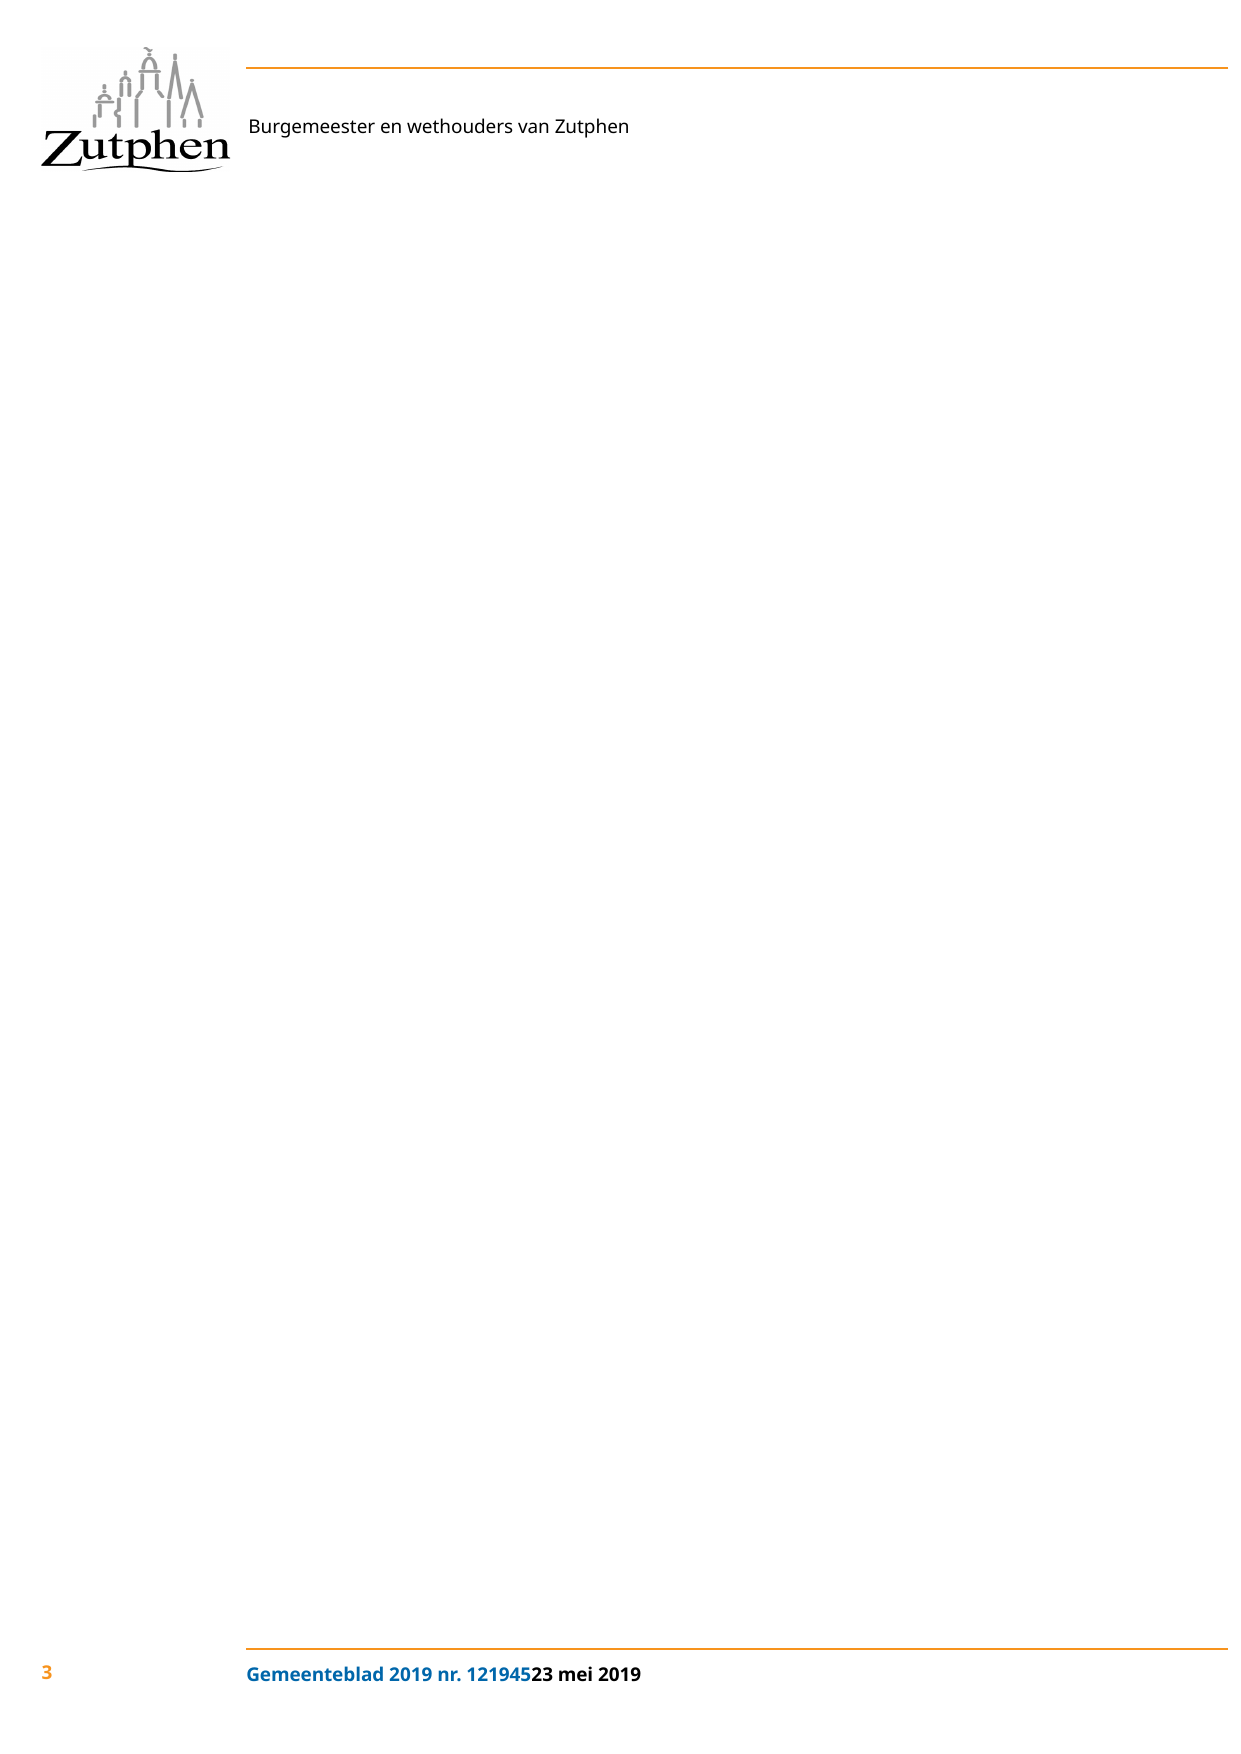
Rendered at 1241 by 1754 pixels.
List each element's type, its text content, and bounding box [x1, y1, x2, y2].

text Burgemeester en wethouders van Zutphen [248, 113, 1152, 139]
picture [41, 47, 231, 172]
